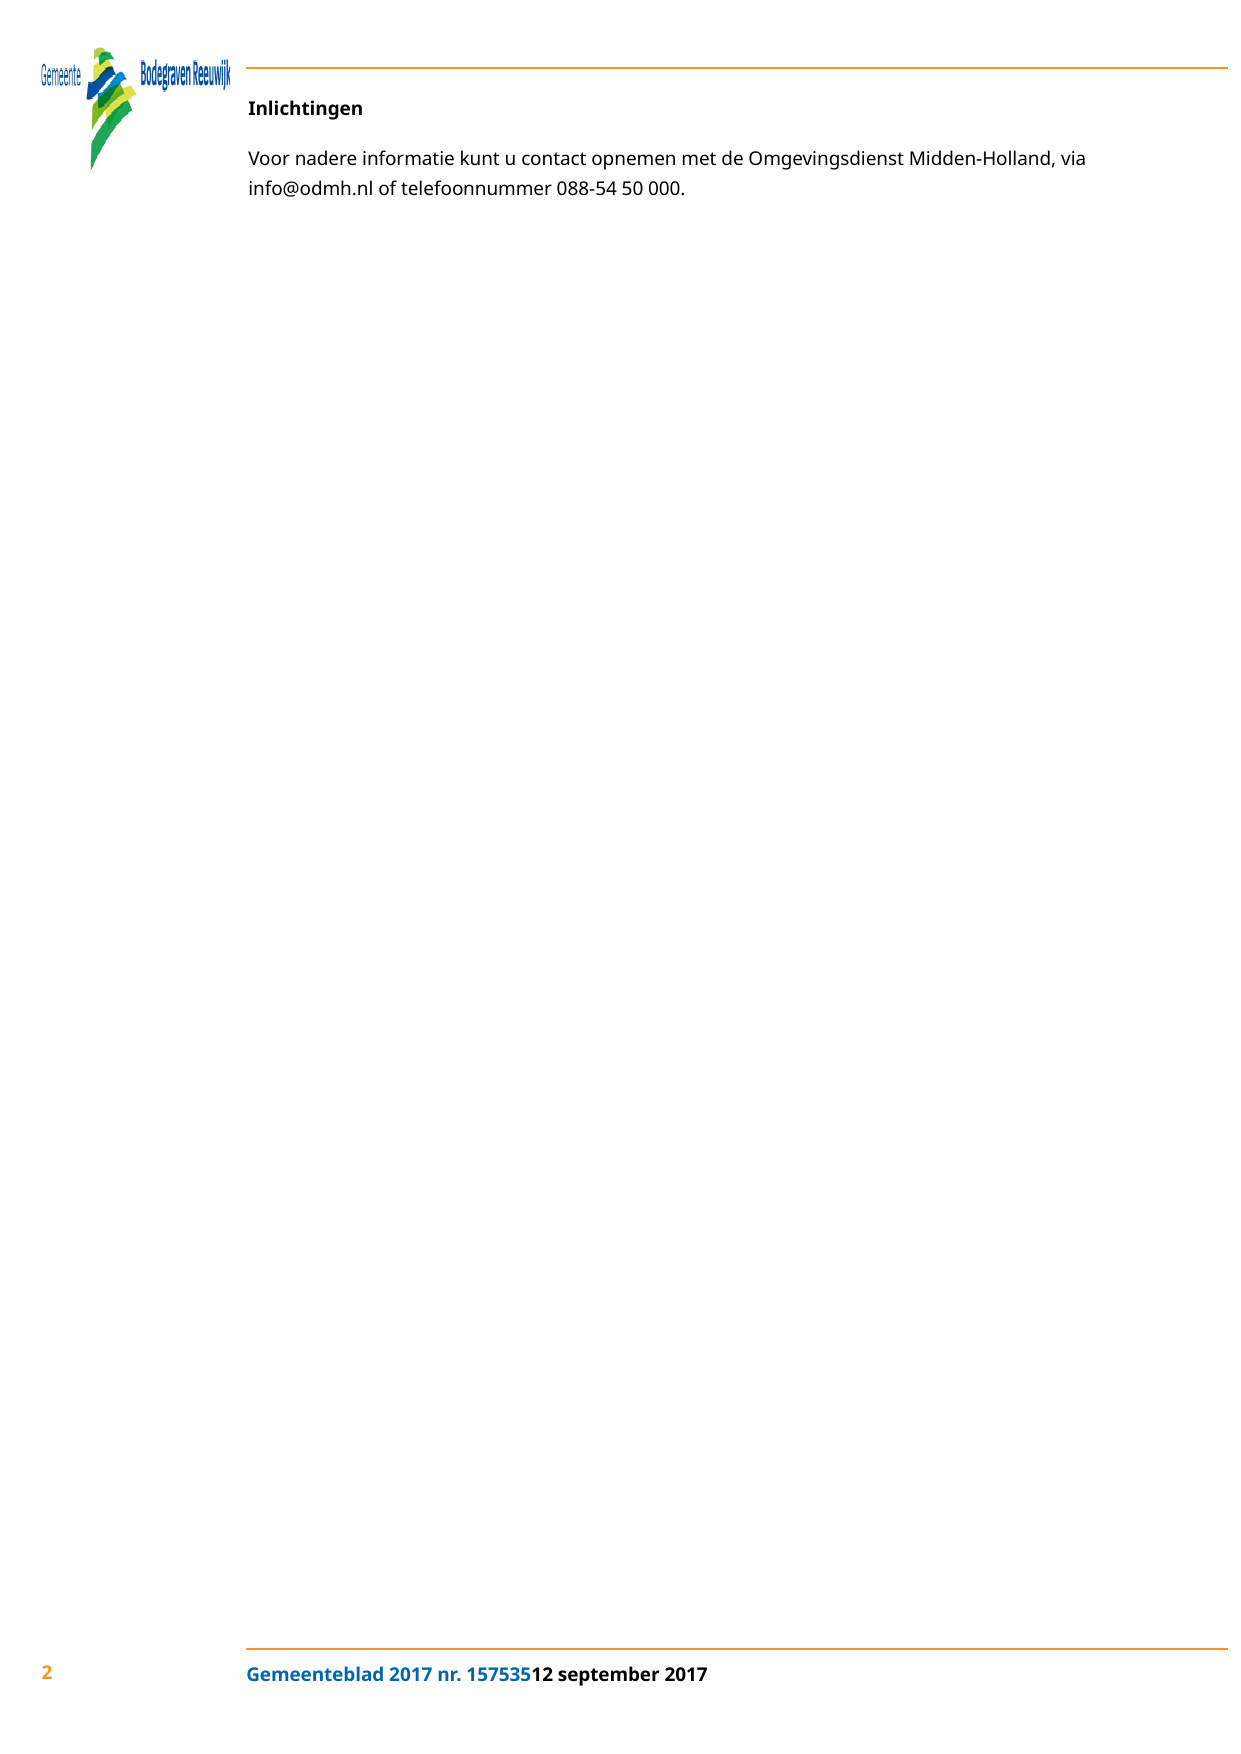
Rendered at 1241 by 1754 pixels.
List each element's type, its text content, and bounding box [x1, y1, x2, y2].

text Voor nadere informatie kunt u contact opnemen met de Omgevingsdienst Midden-Holland, via info@odmh.nl of telefoonnummer 088-54 50 000. [248, 145, 1152, 201]
text Inlichtingen [248, 95, 1152, 121]
picture [41, 47, 231, 172]
